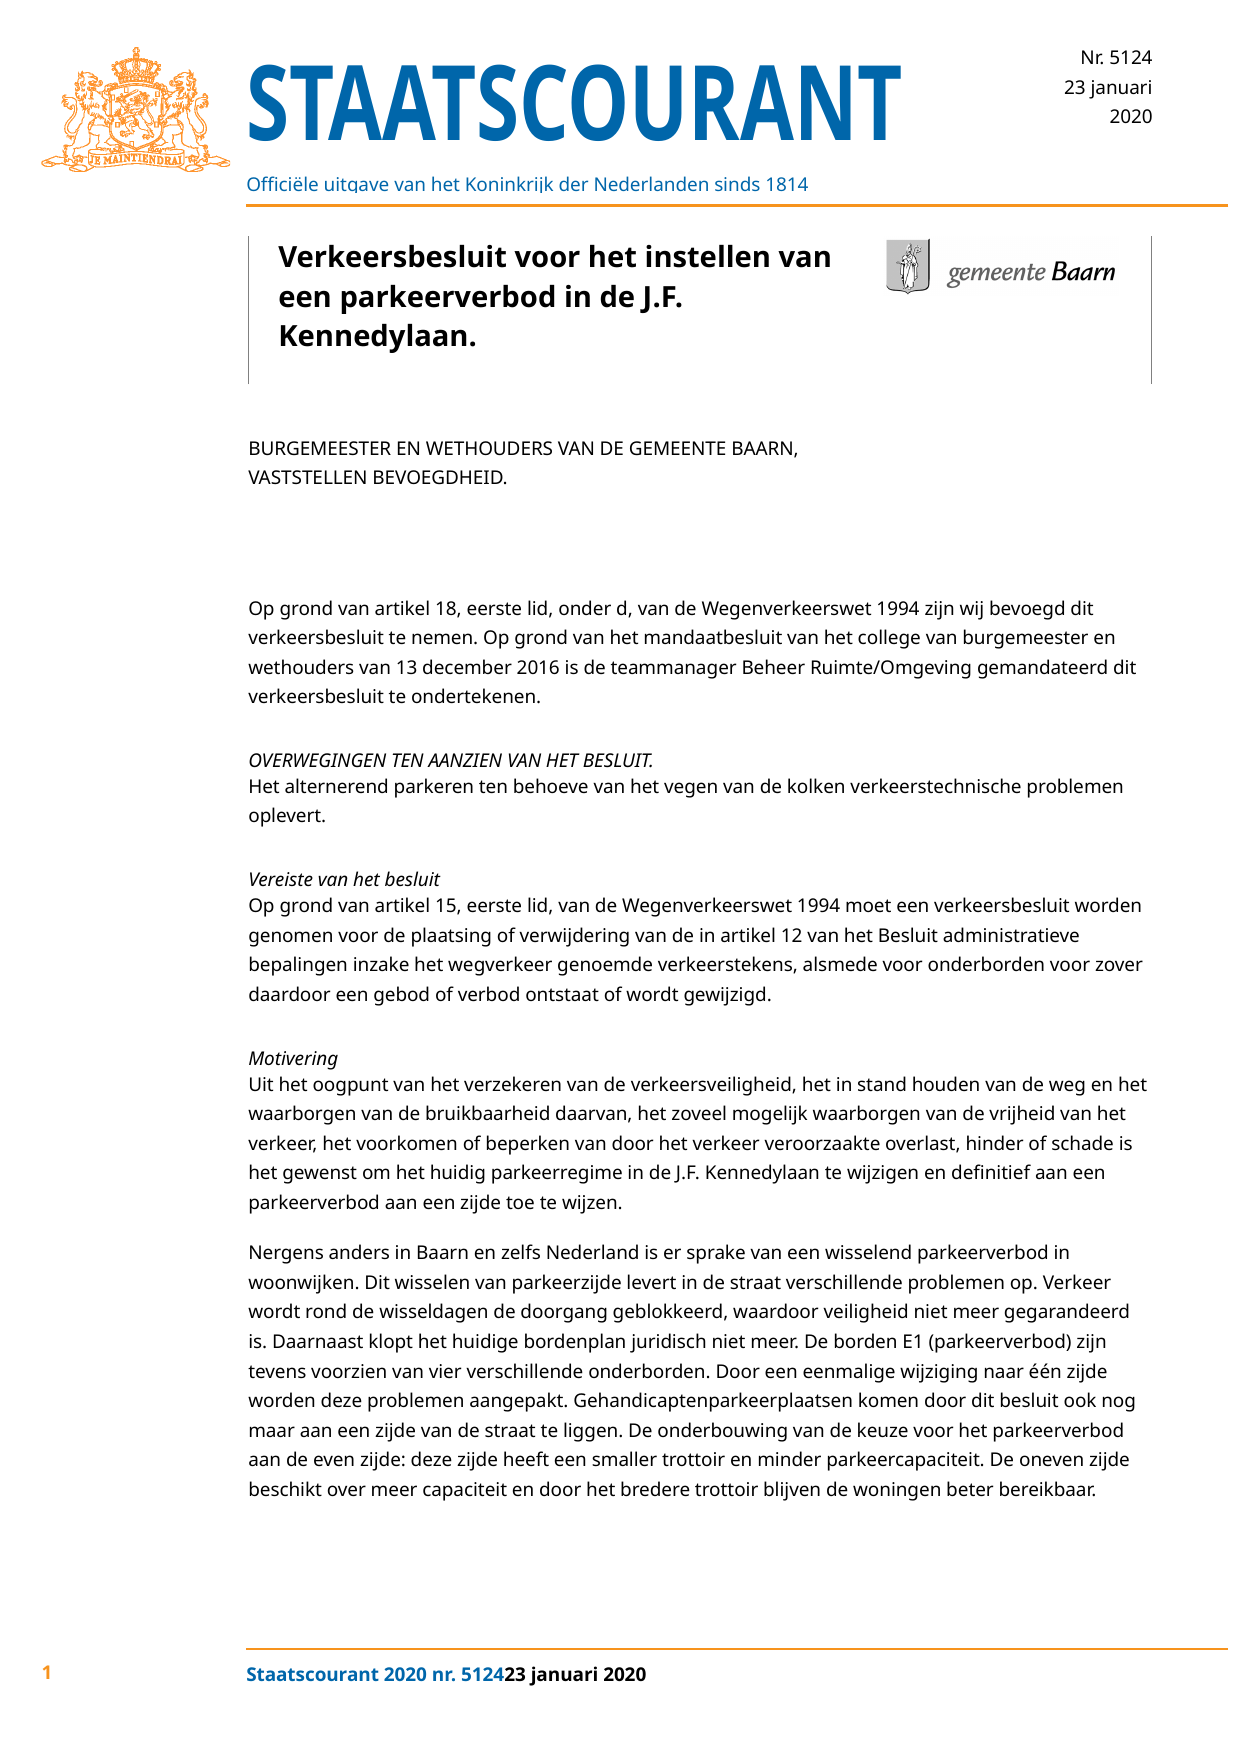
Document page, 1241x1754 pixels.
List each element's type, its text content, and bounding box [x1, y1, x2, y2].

text Motivering [248, 1045, 1152, 1071]
text Het alternerend parkeren ten behoeve van het vegen van de kolken verkeerstechnische problemen oplevert. [248, 773, 1152, 828]
picture [41, 47, 231, 172]
text VASTSTELLEN BEVOEGDHEID. [248, 464, 1152, 490]
table_header [850, 236, 1151, 384]
text Vereiste van het besluit [248, 867, 1152, 892]
text Uit het oogpunt van het verzekeren van de verkeersveiligheid, het in stand houden van de weg en het waarborgen van de bruikbaarheid daarvan, het zoveel mogelijk waarborgen van de vrijheid van het verkeer, het voorkomen of beperken van door het verkeer veroorzaakte overlast, hinder of schade is het gewenst om het huidig parkeerregime in de J.F. Kennedylaan te wijzigen en definitief aan een parkeerverbod aan een zijde toe te wijzen. [248, 1071, 1152, 1215]
table_header Verkeersbesluit voor het instellen van een parkeerverbod in de J.F. Kennedylaan. [249, 236, 850, 384]
text Nergens anders in Baarn en zelfs Nederland is er sprake van een wisselend parkeerverbod in woonwijken. Dit wisselen van parkeerzijde levert in de straat verschillende problemen op. Verkeer wordt rond de wisseldagen de doorgang geblokkeerd, waardoor veiligheid niet meer gegarandeerd is. Daarnaast klopt het huidige bordenplan juridisch niet meer. De borden E1 (parkeerverbod) zijn tevens voorzien van vier verschillende onderborden. Door een eenmalige wijziging naar één zijde worden deze problemen aangepakt. Gehandicaptenparkeerplaatsen komen door dit besluit ook nog maar aan een zijde van de straat te liggen. De onderbouwing van de keuze voor het parkeerverbod aan de even zijde: deze zijde heeft een smaller trottoir en minder parkeercapaciteit. De oneven zijde beschikt over meer capaciteit en door het bredere trottoir blijven de woningen beter bereikbaar. [248, 1239, 1152, 1502]
text Op grond van artikel 18, eerste lid, onder d, van de Wegenverkeerswet 1994 zijn wij bevoegd dit verkeersbesluit te nemen. Op grond van het mandaatbesluit van het college van burgemeester en wethouders van 13 december 2016 is de teammanager Beheer Ruimte/Omgeving gemandateerd dit verkeersbesluit te ondertekenen. [248, 595, 1152, 709]
text OVERWEGINGEN TEN AANZIEN VAN HET BESLUIT. [248, 747, 1152, 773]
text BURGEMEESTER EN WETHOUDERS VAN DE GEMEENTE BAARN, [248, 435, 1152, 460]
picture [882, 236, 1119, 296]
text Op grond van artikel 15, eerste lid, van de Wegenverkeerswet 1994 moet een verkeersbesluit worden genomen voor de plaatsing of verwijdering van de in artikel 12 van het Besluit administratieve bepalingen inzake het wegverkeer genoemde verkeerstekens, alsmede voor onderborden voor zover daardoor een gebod of verbod ontstaat of wordt gewijzigd. [248, 892, 1152, 1007]
